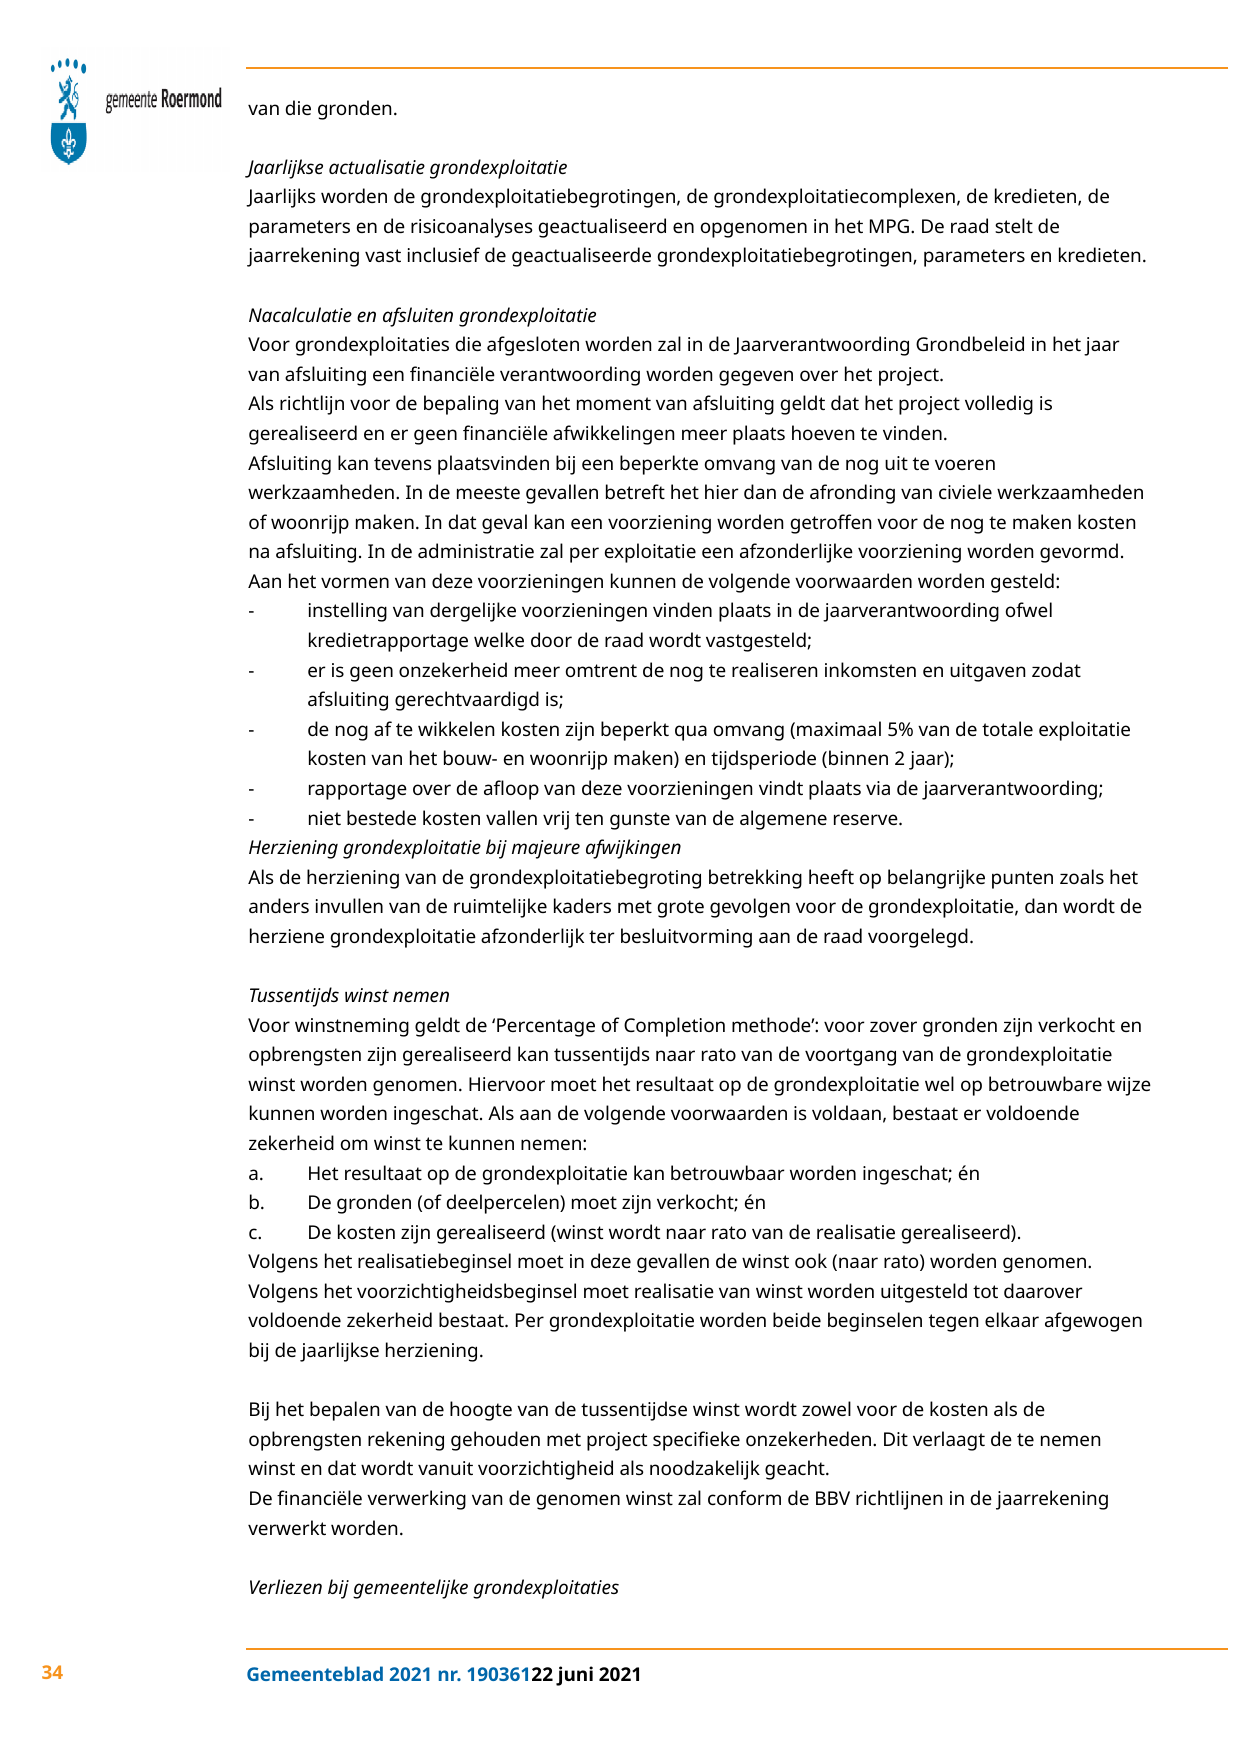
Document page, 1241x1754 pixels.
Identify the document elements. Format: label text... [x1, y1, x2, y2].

text Volgens het realisatiebeginsel moet in deze gevallen de winst ook (naar rato) worden genomen. Volgens het voorzichtigheidsbeginsel moet realisatie van winst worden uitgesteld tot daarover voldoende zekerheid bestaat. Per grondexploitatie worden beide beginselen tegen elkaar afgewogen bij de jaarlijkse herziening. [248, 1248, 1152, 1363]
text De financiële verwerking van de genomen winst zal conform de BBV richtlijnen in de jaarrekening verwerkt worden. [248, 1485, 1152, 1541]
text Herziening grondexploitatie bij majeure afwijkingen [248, 834, 1152, 860]
list De kosten zijn gerealiseerd (winst wordt naar rato van de realisatie gerealiseerd). [248, 1219, 1152, 1245]
text van die gronden. [248, 95, 1152, 121]
text Verliezen bij gemeentelijke grondexploitaties [248, 1574, 1152, 1600]
list de nog af te wikkelen kosten zijn beperkt qua omvang (maximaal 5% van de totale exploitatie kosten van het bouw- en woonrijp maken) en tijdsperiode (binnen 2 jaar); [248, 716, 1152, 771]
list rapportage over de afloop van deze voorzieningen vindt plaats via de jaarverantwoording; [248, 775, 1152, 801]
text Bij het bepalen van de hoogte van de tussentijdse winst wordt zowel voor de kosten als de opbrengsten rekening gehouden met project specifieke onzekerheden. Dit verlaagt de te nemen winst en dat wordt vanuit voorzichtigheid als noodzakelijk geacht. [248, 1396, 1152, 1481]
text Afsluiting kan tevens plaatsvinden bij een beperkte omvang van de nog uit te voeren werkzaamheden. In de meeste gevallen betreft het hier dan de afronding van civiele werkzaamheden of woonrijp maken. In dat geval kan een voorziening worden getroffen voor de nog te maken kosten na afsluiting. In de administratie zal per exploitatie een afzonderlijke voorziening worden gevormd. Aan het vormen van deze voorzieningen kunnen de volgende voorwaarden worden gesteld: [248, 450, 1152, 594]
list niet bestede kosten vallen vrij ten gunste van de algemene reserve. [248, 805, 1152, 831]
text Voor grondexploitaties die afgesloten worden zal in de Jaarverantwoording Grondbeleid in het jaar van afsluiting een financiële verantwoording worden gegeven over het project. [248, 331, 1152, 387]
list er is geen onzekerheid meer omtrent de nog te realiseren inkomsten en uitgaven zodat afsluiting gerechtvaardigd is; [248, 657, 1152, 712]
text Als richtlijn voor de bepaling van het moment van afsluiting geldt dat het project volledig is gerealiseerd en er geen financiële afwikkelingen meer plaats hoeven te vinden. [248, 391, 1152, 446]
picture [41, 47, 231, 172]
text Nacalculatie en afsluiten grondexploitatie [248, 302, 1152, 328]
list De gronden (of deelpercelen) moet zijn verkocht; én [248, 1189, 1152, 1215]
text Als de herziening van de grondexploitatiebegroting betrekking heeft op belangrijke punten zoals het anders invullen van de ruimtelijke kaders met grote gevolgen voor de grondexploitatie, dan wordt de herziene grondexploitatie afzonderlijk ter besluitvorming aan de raad voorgelegd. [248, 864, 1152, 949]
text Jaarlijks worden de grondexploitatiebegrotingen, de grondexploitatiecomplexen, de kredieten, de parameters en de risicoanalyses geactualiseerd en opgenomen in het MPG. De raad stelt de jaarrekening vast inclusief de geactualiseerde grondexploitatiebegrotingen, parameters en kredieten. [248, 183, 1152, 268]
text Voor winstneming geldt de ‘Percentage of Completion methode’: voor zover gronden zijn verkocht en opbrengsten zijn gerealiseerd kan tussentijds naar rato van de voortgang van de grondexploitatie winst worden genomen. Hiervoor moet het resultaat op de grondexploitatie wel op betrouwbare wijze kunnen worden ingeschat. Als aan de volgende voorwaarden is voldaan, bestaat er voldoende zekerheid om winst te kunnen nemen: [248, 1012, 1152, 1156]
list Het resultaat op de grondexploitatie kan betrouwbaar worden ingeschat; én [248, 1160, 1152, 1186]
list instelling van dergelijke voorzieningen vinden plaats in de jaarverantwoording ofwel kredietrapportage welke door de raad wordt vastgesteld; [248, 598, 1152, 653]
text Jaarlijkse actualisatie grondexploitatie [248, 154, 1152, 180]
text Tussentijds winst nemen [248, 982, 1152, 1008]
